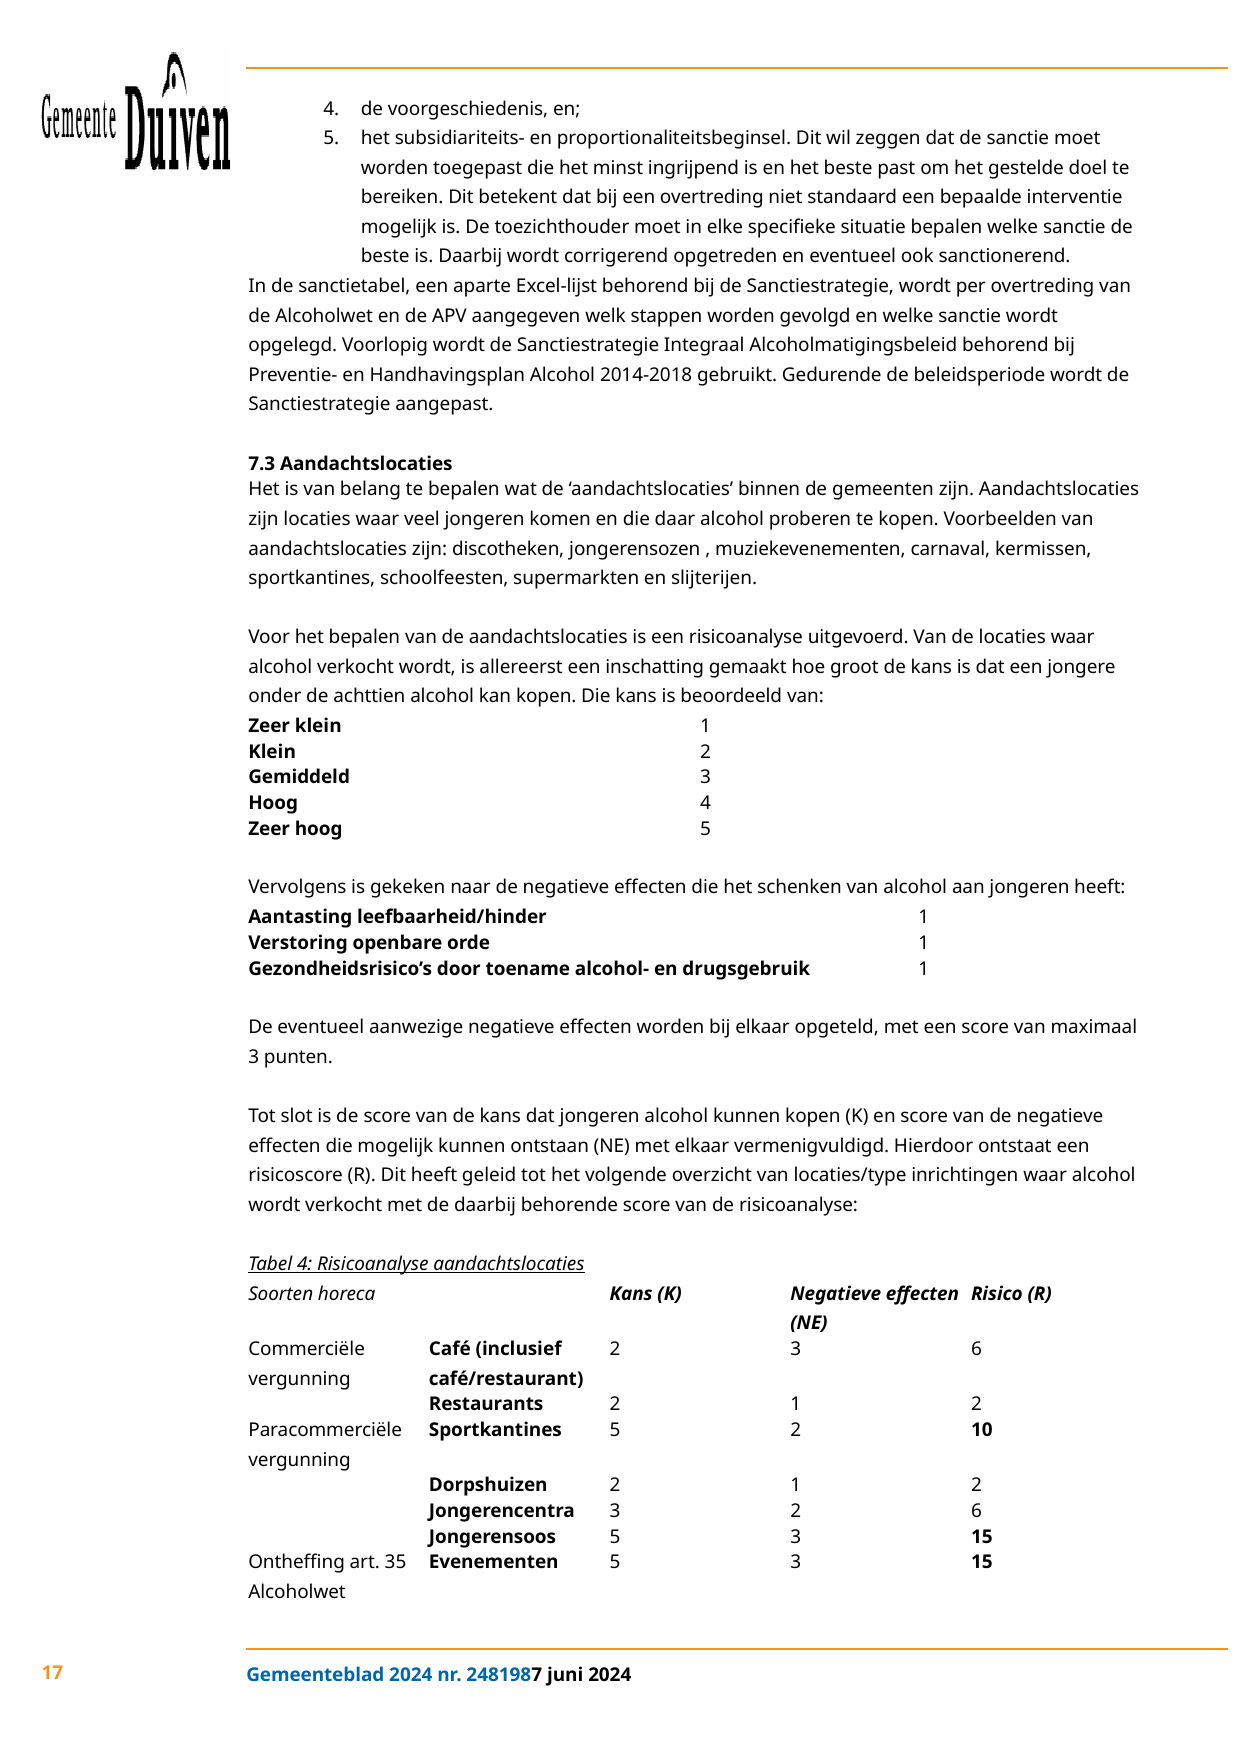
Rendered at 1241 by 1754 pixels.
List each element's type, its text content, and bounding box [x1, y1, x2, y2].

table_cell 3 [790, 1523, 971, 1549]
text Tot slot is de score van de kans dat jongeren alcohol kunnen kopen (K) en score van de negatieve effecten die mogelijk kunnen ontstaan (NE) met elkaar vermenigvuldigd. Hierdoor ontstaat een risicoscore (R). Dit heeft geleid tot het volgende overzicht van locaties/type inrichtingen waar alcohol wordt verkocht met de daarbij behorende score van de risicoanalyse: [248, 1102, 1152, 1217]
table_header Zeer klein [248, 712, 700, 738]
text 7.3 Aandachtslocaties [248, 450, 1152, 476]
text Het is van belang te bepalen wat de ‘aandachtslocaties’ binnen de gemeenten zijn. Aandachtslocaties zijn locaties waar veel jongeren komen en die daar alcohol proberen te kopen. Voorbeelden van aandachtslocaties zijn: discotheken, jongerensozen , muziekevenementen, carnaval, kermissen, sportkantines, schoolfeesten, supermarkten en slijterijen. [248, 476, 1152, 590]
table_cell 6 [971, 1335, 1152, 1390]
table_cell Zeer hoog [248, 815, 700, 841]
text Voor het bepalen van de aandachtslocaties is een risicoanalyse uitgevoerd. Van de locaties waar alcohol verkocht wordt, is allereerst een inschatting gemaakt hoe groot de kans is dat een jongere onder de achttien alcohol kan kopen. Die kans is beoordeeld van: [248, 623, 1152, 708]
table_cell 5 [700, 815, 1152, 841]
table_cell 15 [971, 1523, 1152, 1549]
table_cell Verstoring openbare orde [248, 929, 918, 955]
table_cell 2 [971, 1390, 1152, 1416]
table_cell Paracommerciële vergunning [248, 1416, 429, 1471]
table_cell 3 [790, 1549, 971, 1604]
table_header 1 [918, 904, 1152, 929]
table_cell 6 [971, 1497, 1152, 1523]
table_cell 5 [609, 1523, 790, 1549]
table_cell 1 [918, 955, 1152, 981]
table_cell Commerciële vergunning [248, 1335, 429, 1390]
text De eventueel aanwezige negatieve effecten worden bij elkaar opgeteld, met een score van maximaal 3 punten. [248, 1013, 1152, 1069]
table_cell Klein [248, 738, 700, 764]
table_cell 3 [700, 764, 1152, 789]
table_cell [248, 1471, 429, 1497]
table_cell 2 [790, 1497, 971, 1523]
table_cell 5 [609, 1549, 790, 1604]
table_header Kans (K) [609, 1280, 790, 1335]
table_cell Ontheffing art. 35 Alcoholwet [248, 1549, 429, 1604]
table_cell [248, 1497, 429, 1523]
table_cell 1 [790, 1390, 971, 1416]
table_cell Jongerencentra [429, 1497, 609, 1523]
text Tabel 4: Risicoanalyse aandachtslocaties [248, 1250, 1152, 1276]
table_cell 4 [700, 790, 1152, 815]
table_cell [248, 1523, 429, 1549]
table_cell 3 [609, 1497, 790, 1523]
table_cell Sportkantines [429, 1416, 609, 1471]
table_cell 2 [700, 738, 1152, 764]
table_cell 2 [971, 1471, 1152, 1497]
list de voorgeschiedenis, en; [323, 95, 1152, 121]
text In de sanctietabel, een aparte Excel-lijst behorend bij de Sanctiestrategie, wordt per overtreding van de Alcoholwet en de APV aangegeven welk stappen worden gevolgd en welke sanctie wordt opgelegd. Voorlopig wordt de Sanctiestrategie Integraal Alcoholmatigingsbeleid behorend bij Preventie- en Handhavingsplan Alcohol 2014-2018 gebruikt. Gedurende de beleidsperiode wordt de Sanctiestrategie aangepast. [248, 272, 1152, 416]
table_cell Hoog [248, 790, 700, 815]
list het subsidiariteits- en proportionaliteitsbeginsel. Dit wil zeggen dat de sanctie moet worden toegepast die het minst ingrijpend is en het beste past om het gestelde doel te bereiken. Dit betekent dat bij een overtreding niet standaard een bepaalde interventie mogelijk is. De toezichthouder moet in elke specifieke situatie bepalen welke sanctie de beste is. Daarbij wordt corrigerend opgetreden en eventueel ook sanctionerend. [323, 124, 1152, 268]
table_cell 2 [609, 1335, 790, 1390]
text Vervolgens is gekeken naar de negatieve effecten die het schenken van alcohol aan jongeren heeft: [248, 874, 1152, 899]
table_cell 5 [609, 1416, 790, 1471]
table_header Soorten horeca [248, 1280, 429, 1335]
table_cell Gemiddeld [248, 764, 700, 789]
table_header Aantasting leefbaarheid/hinder [248, 904, 918, 929]
table_cell Evenementen [429, 1549, 609, 1604]
table_header Negatieve effecten (NE) [790, 1280, 971, 1335]
picture [41, 47, 231, 172]
table_cell 1 [790, 1471, 971, 1497]
table_cell 1 [918, 929, 1152, 955]
table_cell [248, 1390, 429, 1416]
table_cell Gezondheidsrisico’s door toename alcohol- en drugsgebruik [248, 955, 918, 981]
table_cell 3 [790, 1335, 971, 1390]
table_cell 10 [971, 1416, 1152, 1471]
table_cell Dorpshuizen [429, 1471, 609, 1497]
table_cell 2 [790, 1416, 971, 1471]
table_cell 2 [609, 1390, 790, 1416]
table_header [429, 1280, 609, 1335]
table_header 1 [700, 712, 1152, 738]
table_cell 15 [971, 1549, 1152, 1604]
table_cell 2 [609, 1471, 790, 1497]
table_cell Jongerensoos [429, 1523, 609, 1549]
table_header Risico (R) [971, 1280, 1152, 1335]
table_cell Restaurants [429, 1390, 609, 1416]
table_cell Café (inclusief café/restaurant) [429, 1335, 609, 1390]
